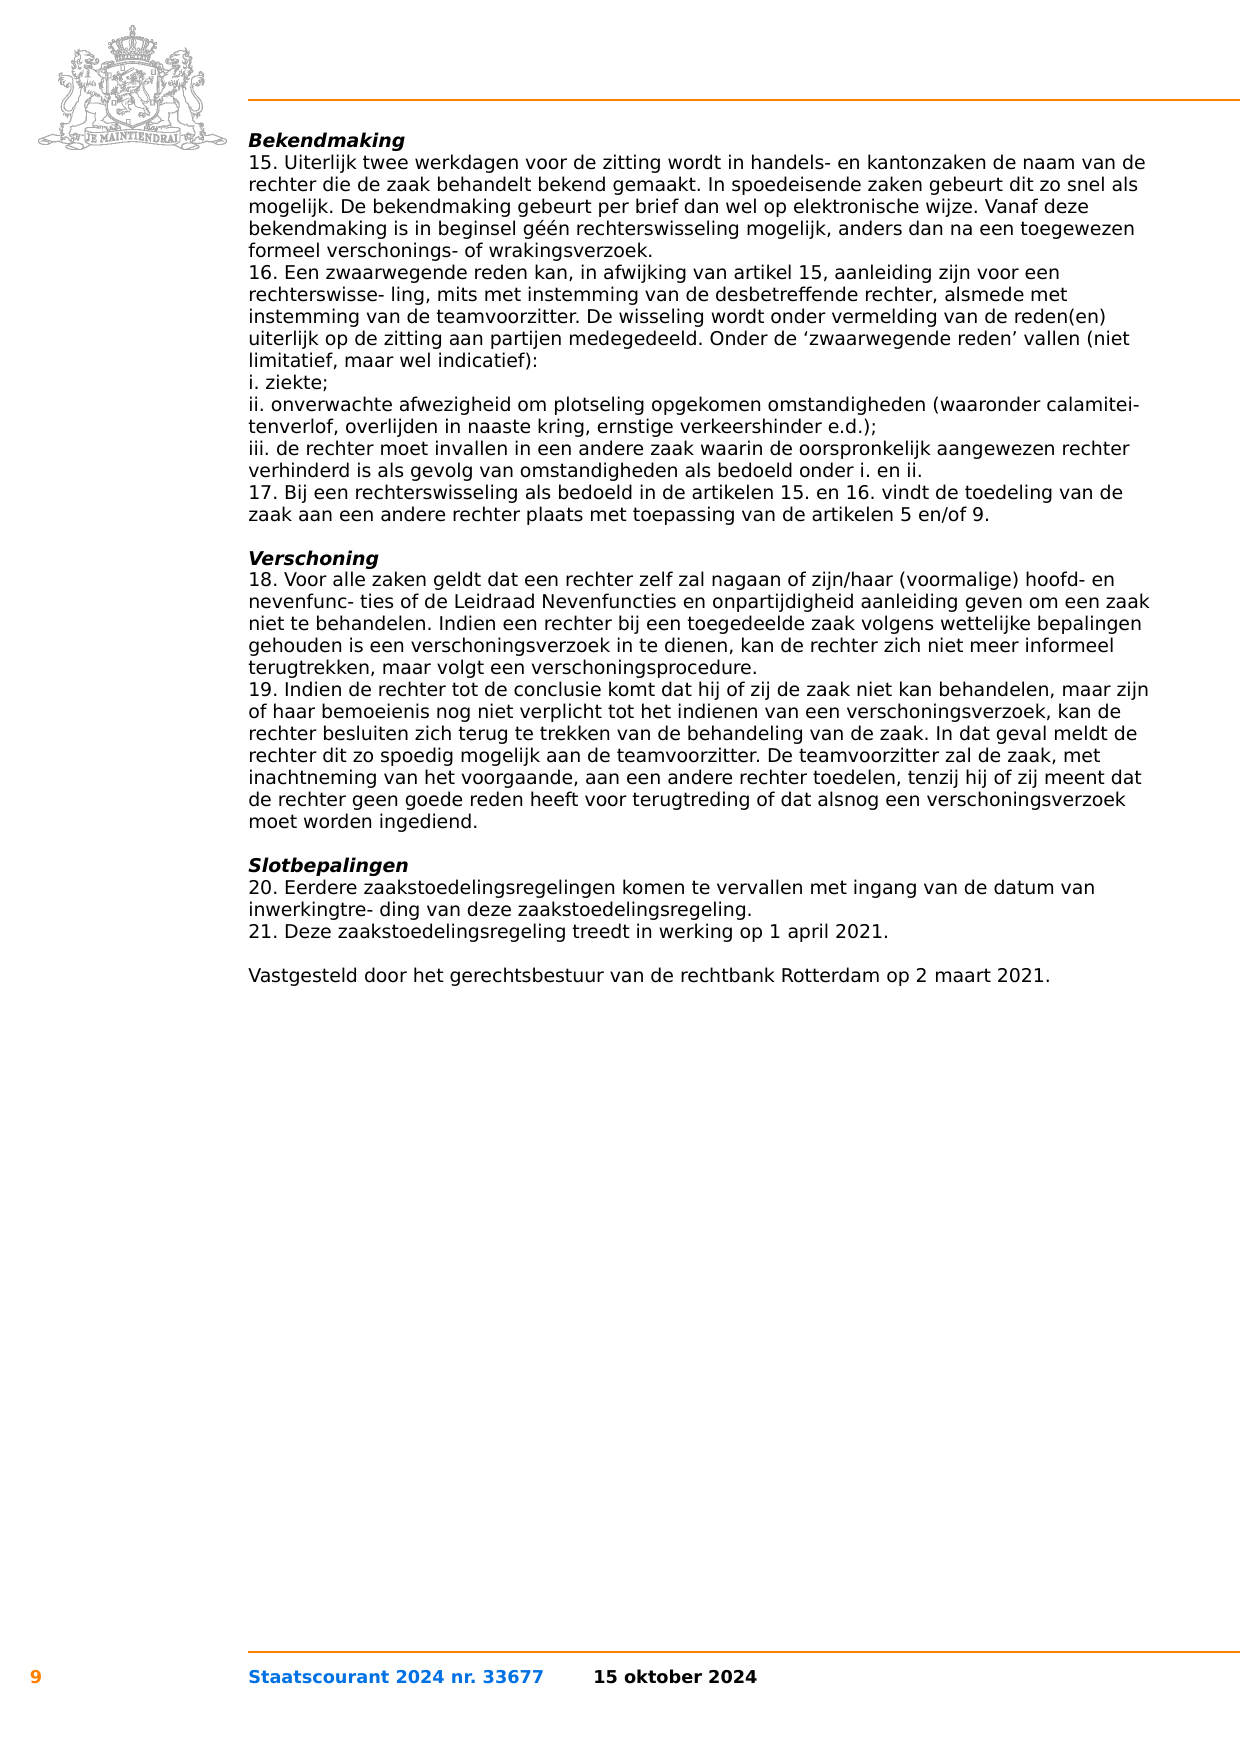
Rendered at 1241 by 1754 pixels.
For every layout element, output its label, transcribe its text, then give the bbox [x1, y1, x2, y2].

text 16. Een zwaarwegende reden kan, in afwijking van artikel 15, aanleiding zijn voor een rechterswisse- ling, mits met instemming van de desbetreffende rechter, alsmede met instemming van de teamvoorzitter. De wisseling wordt onder vermelding van de reden(en) uiterlijk op de zitting aan partijen medegedeeld. Onder de ‘zwaarwegende reden’ vallen (niet limitatief, maar wel indicatief): [248, 262, 1163, 372]
text 17. Bij een rechterswisseling als bedoeld in de artikelen 15. en 16. vindt de toedeling van de zaak aan een andere rechter plaats met toepassing van de artikelen 5 en/of 9. [248, 482, 1163, 526]
subtitle Verschoning [248, 547, 1163, 569]
text 19. Indien de rechter tot de conclusie komt dat hij of zij de zaak niet kan behandelen, maar zijn of haar bemoeienis nog niet verplicht tot het indienen van een verschoningsverzoek, kan de rechter besluiten zich terug te trekken van de behandeling van de zaak. In dat geval meldt de rechter dit zo spoedig mogelijk aan de teamvoorzitter. De teamvoorzitter zal de zaak, met inachtneming van het voorgaande, aan een andere rechter toedelen, tenzij hij of zij meent dat de rechter geen goede reden heeft voor terugtreding of dat alsnog een verschoningsverzoek moet worden ingediend. [248, 679, 1163, 833]
text 20. Eerdere zaakstoedelingsregelingen komen te vervallen met ingang van de datum van inwerkingtre- ding van deze zaakstoedelingsregeling. [248, 877, 1163, 921]
text 18. Voor alle zaken geldt dat een rechter zelf zal nagaan of zijn/haar (voormalige) hoofd- en nevenfunc- ties of de Leidraad Nevenfuncties en onpartijdigheid aanleiding geven om een zaak niet te behandelen. Indien een rechter bij een toegedeelde zaak volgens wettelijke bepalingen gehouden is een verschoningsverzoek in te dienen, kan de rechter zich niet meer informeel terugtrekken, maar volgt een verschoningsprocedure. [248, 569, 1163, 679]
subtitle Slotbepalingen [248, 855, 1163, 877]
text 21. Deze zaakstoedelingsregeling treedt in werking op 1 april 2021. [248, 921, 1163, 943]
text Vastgesteld door het gerechtsbestuur van de rechtbank Rotterdam op 2 maart 2021. [248, 965, 1163, 987]
picture [38, 25, 227, 150]
subtitle Bekendmaking [248, 130, 1163, 152]
text 15. Uiterlijk twee werkdagen voor de zitting wordt in handels- en kantonzaken de naam van de rechter die de zaak behandelt bekend gemaakt. In spoedeisende zaken gebeurt dit zo snel als mogelijk. De bekendmaking gebeurt per brief dan wel op elektronische wijze. Vanaf deze bekendmaking is in beginsel géén rechterswisseling mogelijk, anders dan na een toegewezen formeel verschonings- of wrakingsverzoek. [248, 152, 1163, 262]
text i. ziekte; [248, 372, 1163, 394]
text ii. onverwachte afwezigheid om plotseling opgekomen omstandigheden (waaronder calamitei- tenverlof, overlijden in naaste kring, ernstige verkeershinder e.d.); [248, 394, 1163, 438]
text iii. de rechter moet invallen in een andere zaak waarin de oorspronkelijk aangewezen rechter verhinderd is als gevolg van omstandigheden als bedoeld onder i. en ii. [248, 438, 1163, 482]
